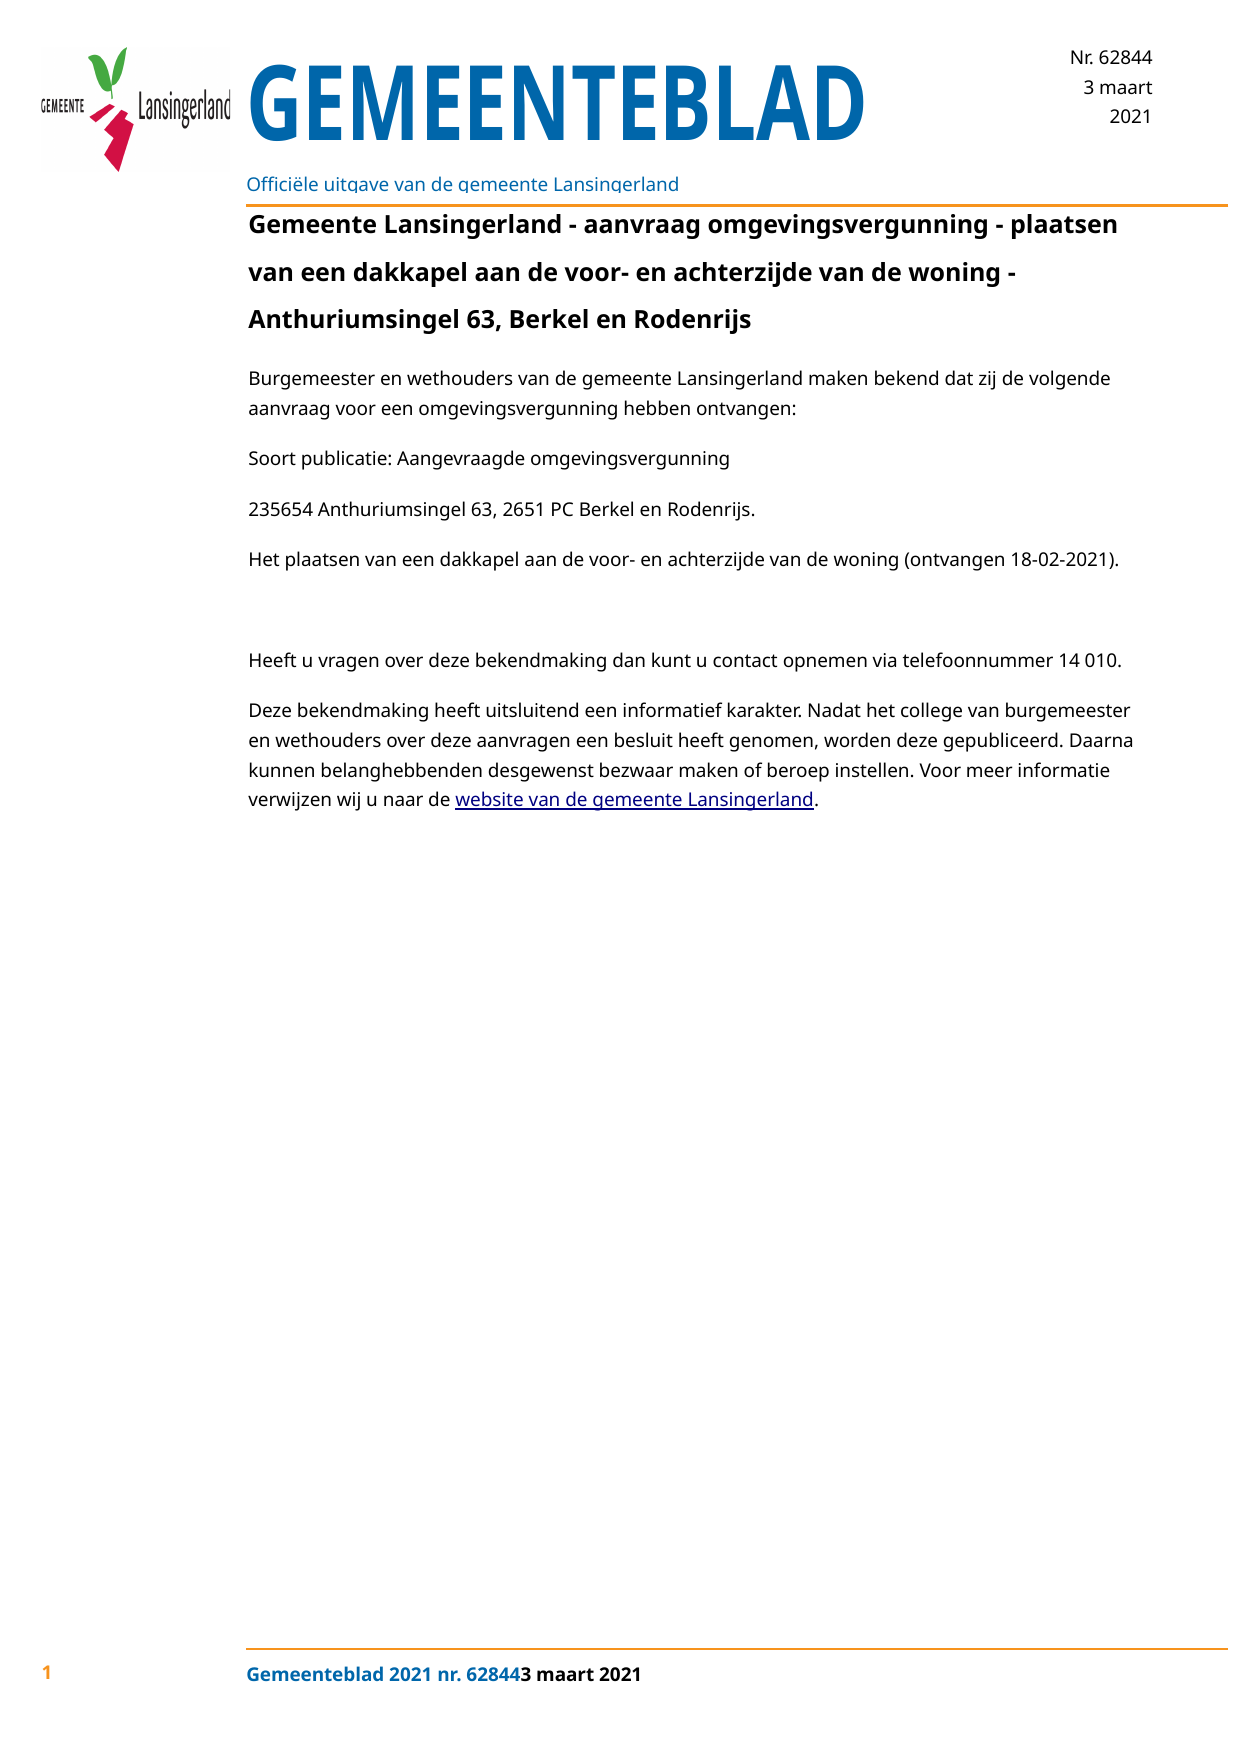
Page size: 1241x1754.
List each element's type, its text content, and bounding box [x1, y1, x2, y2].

text Heeft u vragen over deze bekendmaking dan kunt u contact opnemen via telefoonnummer 14 010. [248, 647, 1152, 673]
text 235654 Anthuriumsingel 63, 2651 PC Berkel en Rodenrijs. [248, 496, 1152, 522]
text Soort publicatie: Aangevraagde omgevingsvergunning [248, 446, 1152, 471]
text Gemeente Lansingerland - aanvraag omgevingsvergunning - plaatsen van een dakkapel aan de voor- en achterzijde van de woning - Anthuriumsingel 63, Berkel en Rodenrijs [248, 207, 1152, 336]
text Het plaatsen van een dakkapel aan de voor- en achterzijde van de woning (ontvangen 18-02-2021). [248, 546, 1152, 572]
picture [41, 47, 231, 172]
text Burgemeester en wethouders van de gemeente Lansingerland maken bekend dat zij de volgende aanvraag voor een omgevingsvergunning hebben ontvangen: [248, 366, 1152, 421]
text Deze bekendmaking heeft uitsluitend een informatief karakter. Nadat het college van burgemeester en wethouders over deze aanvragen een besluit heeft genomen, worden deze gepubliceerd. Daarna kunnen belanghebbenden desgewenst bezwaar maken of beroep instellen. Voor meer informatie verwijzen wij u naar de website van de gemeente Lansingerland. [248, 698, 1152, 812]
